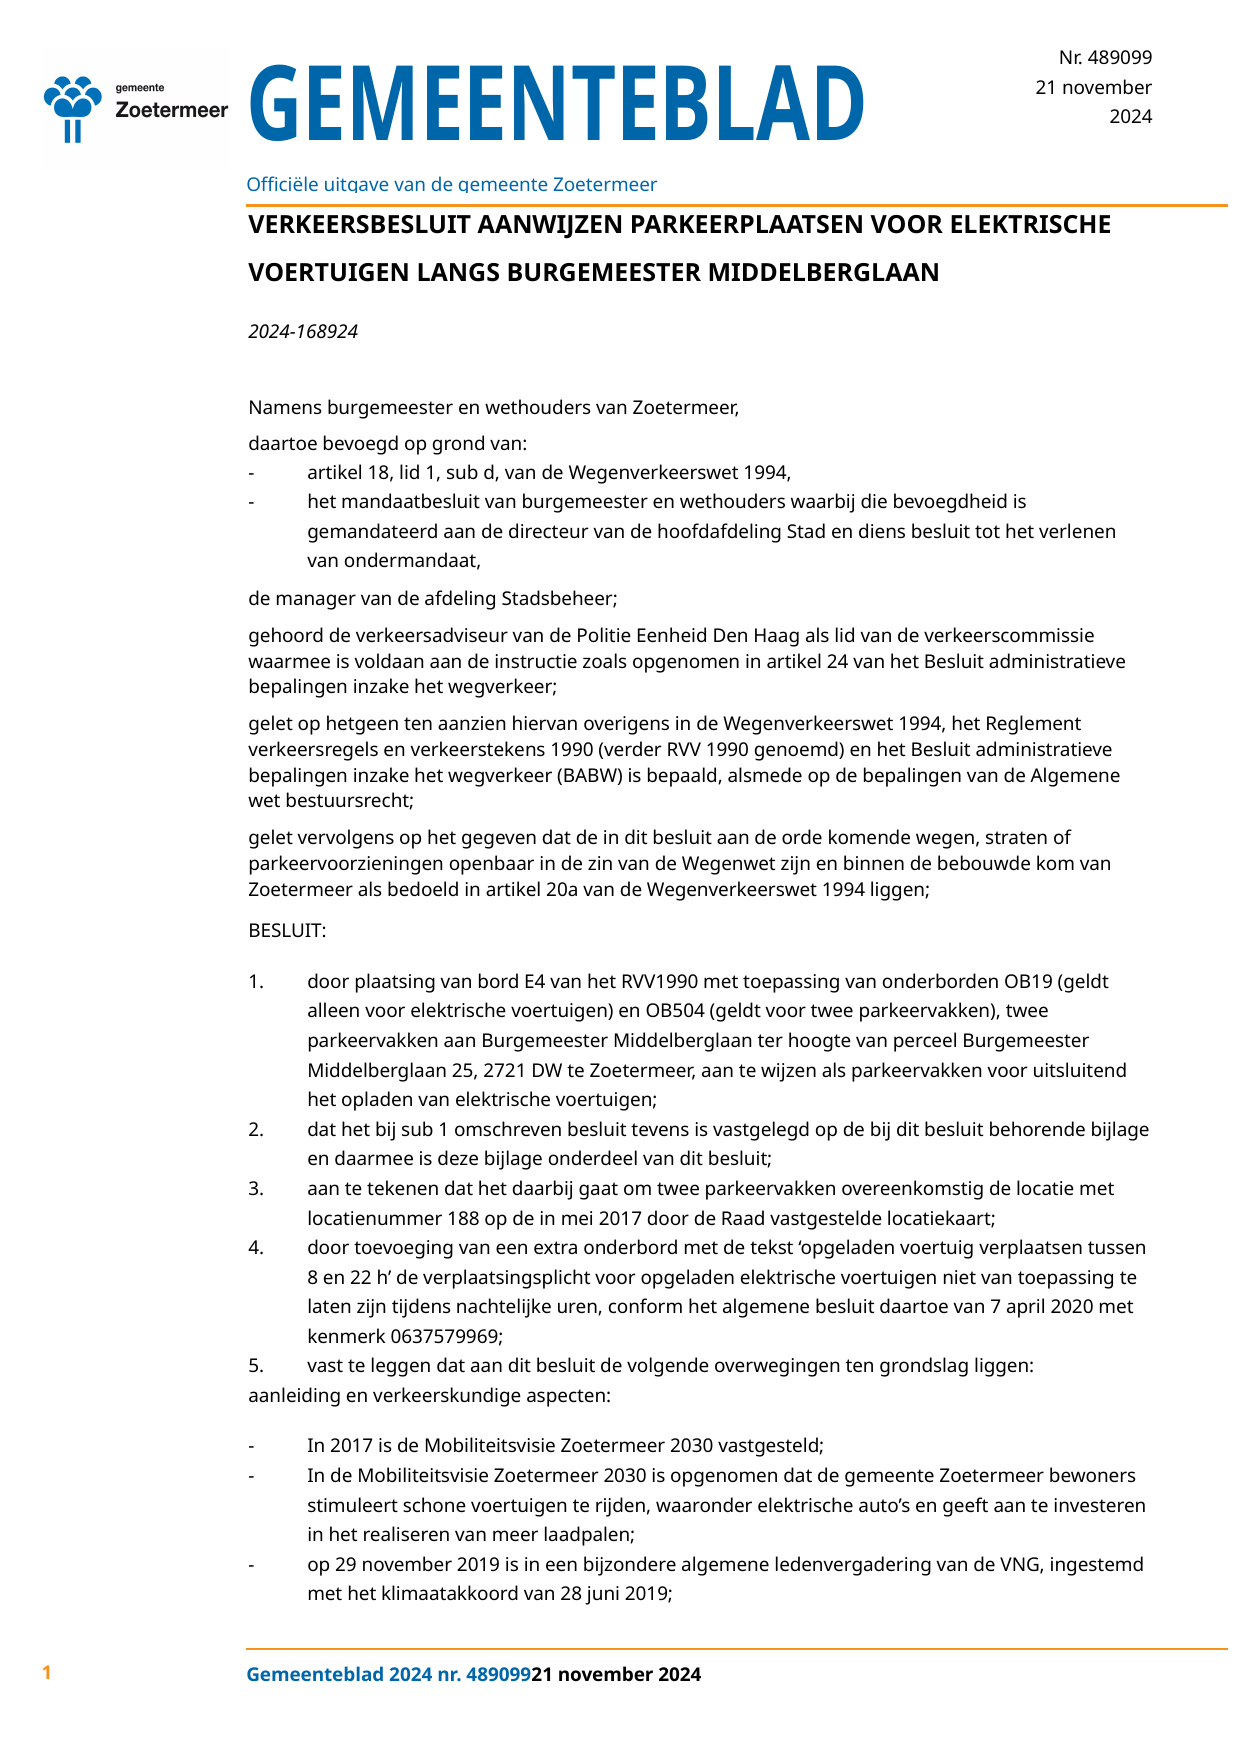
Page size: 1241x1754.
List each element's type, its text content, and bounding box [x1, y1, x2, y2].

list aan te tekenen dat het daarbij gaat om twee parkeervakken overeenkomstig de locatie met locatienummer 188 op de in mei 2017 door de Raad vastgestelde locatiekaart; [248, 1175, 1152, 1231]
list artikel 18, lid 1, sub d, van de Wegenverkeerswet 1994, [248, 459, 1152, 485]
list door plaatsing van bord E4 van het RVV1990 met toepassing van onderborden OB19 (geldt alleen voor elektrische voertuigen) en OB504 (geldt voor twee parkeervakken), twee parkeervakken aan Burgemeester Middelberglaan ter hoogte van perceel Burgemeester Middelberglaan 25, 2721 DW te Zoetermeer, aan te wijzen als parkeervakken voor uitsluitend het opladen van elektrische voertuigen; [248, 968, 1152, 1112]
list vast te leggen dat aan dit besluit de volgende overwegingen ten grondslag liggen: [248, 1353, 1152, 1378]
list In de Mobiliteitsvisie Zoetermeer 2030 is opgenomen dat de gemeente Zoetermeer bewoners stimuleert schone voertuigen te rijden, waaronder elektrische auto’s en geeft aan te investeren in het realiseren van meer laadpalen; [248, 1462, 1152, 1547]
text gelet vervolgens op het gegeven dat de in dit besluit aan de orde komende wegen, straten of parkeervoorzieningen openbaar in de zin van de Wegenwet zijn en binnen de bebouwde kom van Zoetermeer als bedoeld in artikel 20a van de Wegenverkeerswet 1994 liggen; [248, 824, 1152, 901]
text BESLUIT: [248, 918, 1152, 943]
text de manager van de afdeling Stadsbeheer; [248, 586, 1152, 611]
text gelet op hetgeen ten aanzien hiervan overigens in de Wegenverkeerswet 1994, het Reglement verkeersregels en verkeerstekens 1990 (verder RVV 1990 genoemd) en het Besluit administratieve bepalingen inzake het wegverkeer (BABW) is bepaald, alsmede op de bepalingen van de Algemene wet bestuursrecht; [248, 710, 1152, 813]
text VERKEERSBESLUIT AANWIJZEN PARKEERPLAATSEN VOOR ELEKTRISCHE VOERTUIGEN LANGS BURGEMEESTER MIDDELBERGLAAN [248, 207, 1152, 288]
text Namens burgemeester en wethouders van Zoetermeer, [248, 394, 1152, 420]
list door toevoeging van een extra onderbord met de tekst ‘opgeladen voertuig verplaatsen tussen 8 en 22 h’ de verplaatsingsplicht voor opgeladen elektrische voertuigen niet van toepassing te laten zijn tijdens nachtelijke uren, conform het algemene besluit daartoe van 7 april 2020 met kenmerk 0637579969; [248, 1234, 1152, 1349]
text aanleiding en verkeerskundige aspecten: [248, 1382, 1152, 1408]
text daartoe bevoegd op grond van: [248, 431, 1152, 456]
picture [41, 47, 231, 172]
list op 29 november 2019 is in een bijzondere algemene ledenvergadering van de VNG, ingestemd met het klimaatakkoord van 28 juni 2019; [248, 1551, 1152, 1606]
text gehoord de verkeersadviseur van de Politie Eenheid Den Haag als lid van de verkeerscommissie waarmee is voldaan aan de instructie zoals opgenomen in artikel 24 van het Besluit administratieve bepalingen inzake het wegverkeer; [248, 622, 1152, 699]
list het mandaatbesluit van burgemeester en wethouders waarbij die bevoegdheid is gemandateerd aan de directeur van de hoofdafdeling Stad en diens besluit tot het verlenen van ondermandaat, [248, 488, 1152, 573]
list dat het bij sub 1 omschreven besluit tevens is vastgelegd op de bij dit besluit behorende bijlage en daarmee is deze bijlage onderdeel van dit besluit; [248, 1116, 1152, 1171]
list In 2017 is de Mobiliteitsvisie Zoetermeer 2030 vastgesteld; [248, 1433, 1152, 1458]
text 2024-168924 [248, 318, 1152, 344]
